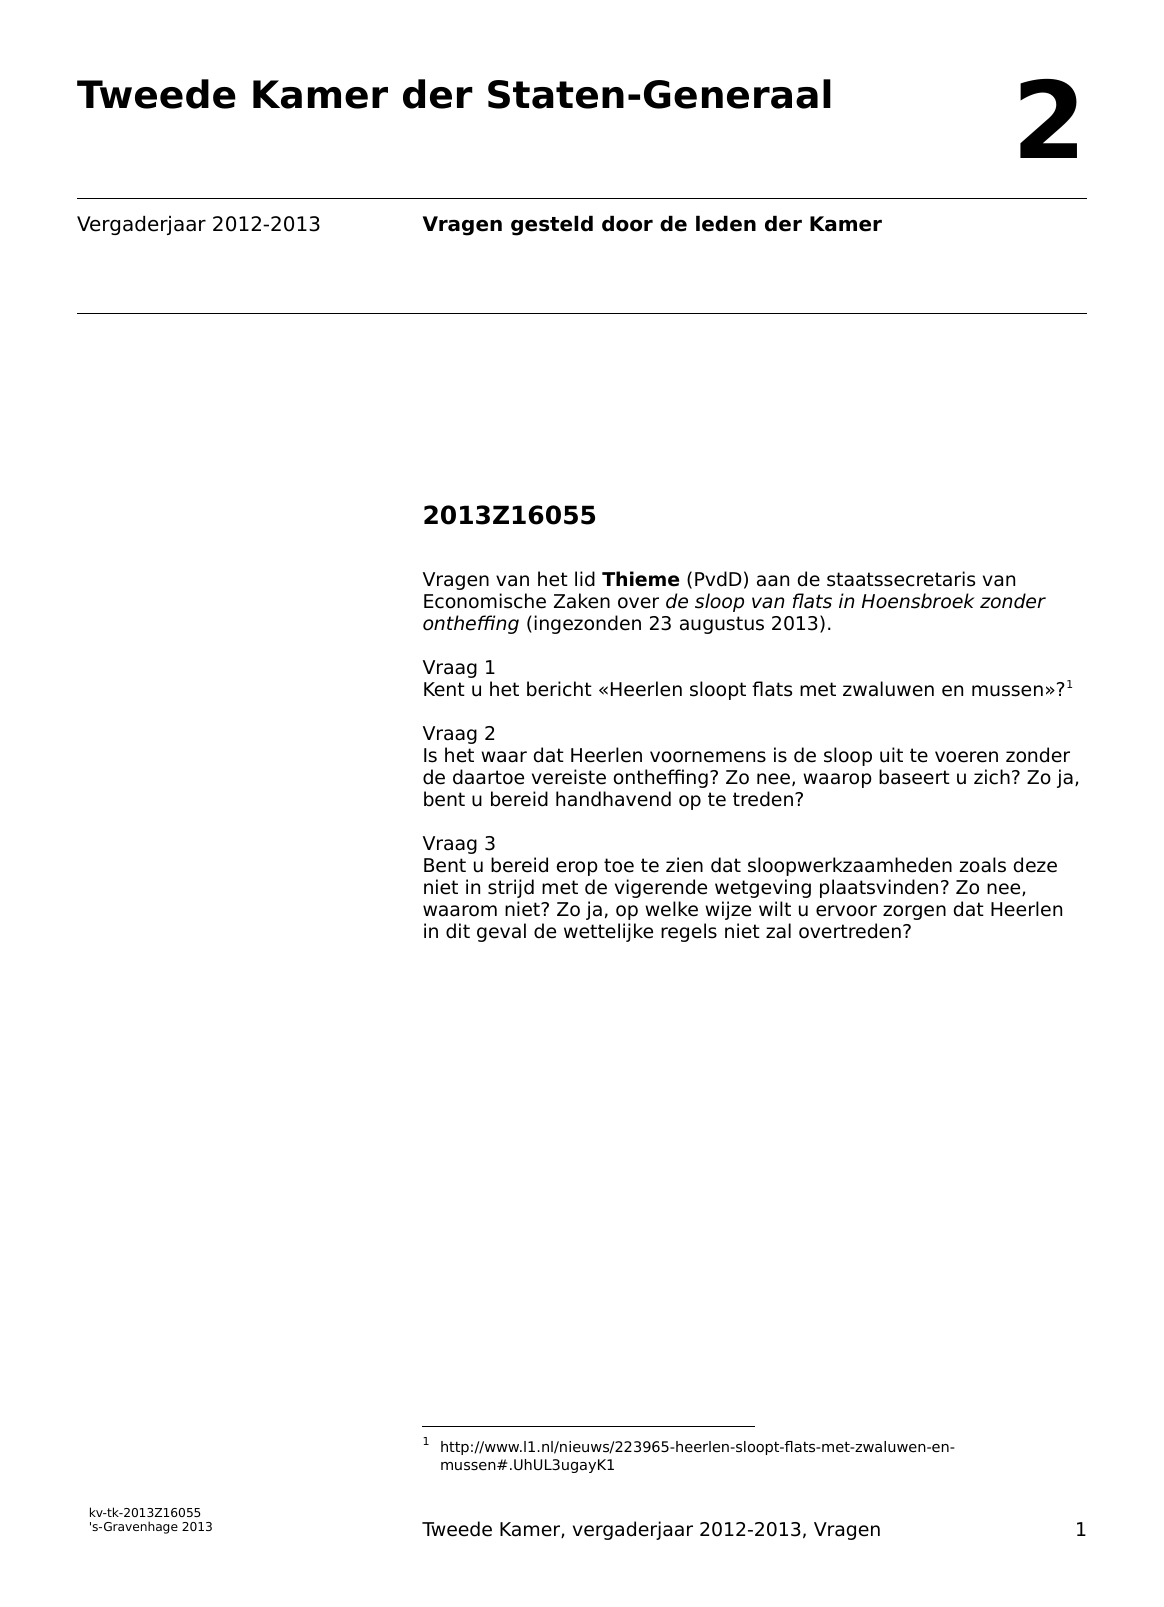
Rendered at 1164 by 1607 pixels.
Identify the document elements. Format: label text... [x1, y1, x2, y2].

text kv-tk-2013Z16055 [88, 1506, 323, 1520]
text Vraag 1 [422, 657, 1087, 679]
text 2013Z16055 [422, 501, 1087, 531]
table_header 2 [886, 59, 1087, 198]
text Vraag 2 [422, 723, 1087, 745]
text Is het waar dat Heerlen voornemens is de sloop uit te voeren zonder de daartoe vereiste ontheffing? Zo nee, waarop baseert u zich? Zo ja, bent u bereid handhavend op te treden? [422, 745, 1087, 811]
text 's-Gravenhage 2013 [88, 1520, 323, 1534]
table_cell Vergaderjaar 2012-2013 [77, 199, 422, 313]
text Vragen van het lid Thieme (PvdD) aan de staatssecretaris van Economische Zaken over de sloop van flats in Hoensbroek zonder ontheffing (ingezonden 23 augustus 2013). [422, 569, 1087, 635]
text Kent u het bericht «Heerlen sloopt flats met zwaluwen en mussen»? [422, 679, 1087, 701]
table_header Tweede Kamer der Staten-Generaal [77, 59, 886, 198]
table_cell Vragen gesteld door de leden der Kamer [422, 199, 1087, 313]
text Bent u bereid erop toe te zien dat sloopwerkzaamheden zoals deze niet in strijd met de vigerende wetgeving plaatsvinden? Zo nee, waarom niet? Zo ja, op welke wijze wilt u ervoor zorgen dat Heerlen in dit geval de wettelijke regels niet zal overtreden? [422, 855, 1087, 943]
text Vraag 3 [422, 833, 1087, 855]
text http://www.l1.nl/nieuws/223965-heerlen-sloopt-flats-met-zwaluwen-en-mussen#.UhUL3ugayK1 [422, 1435, 1087, 1474]
